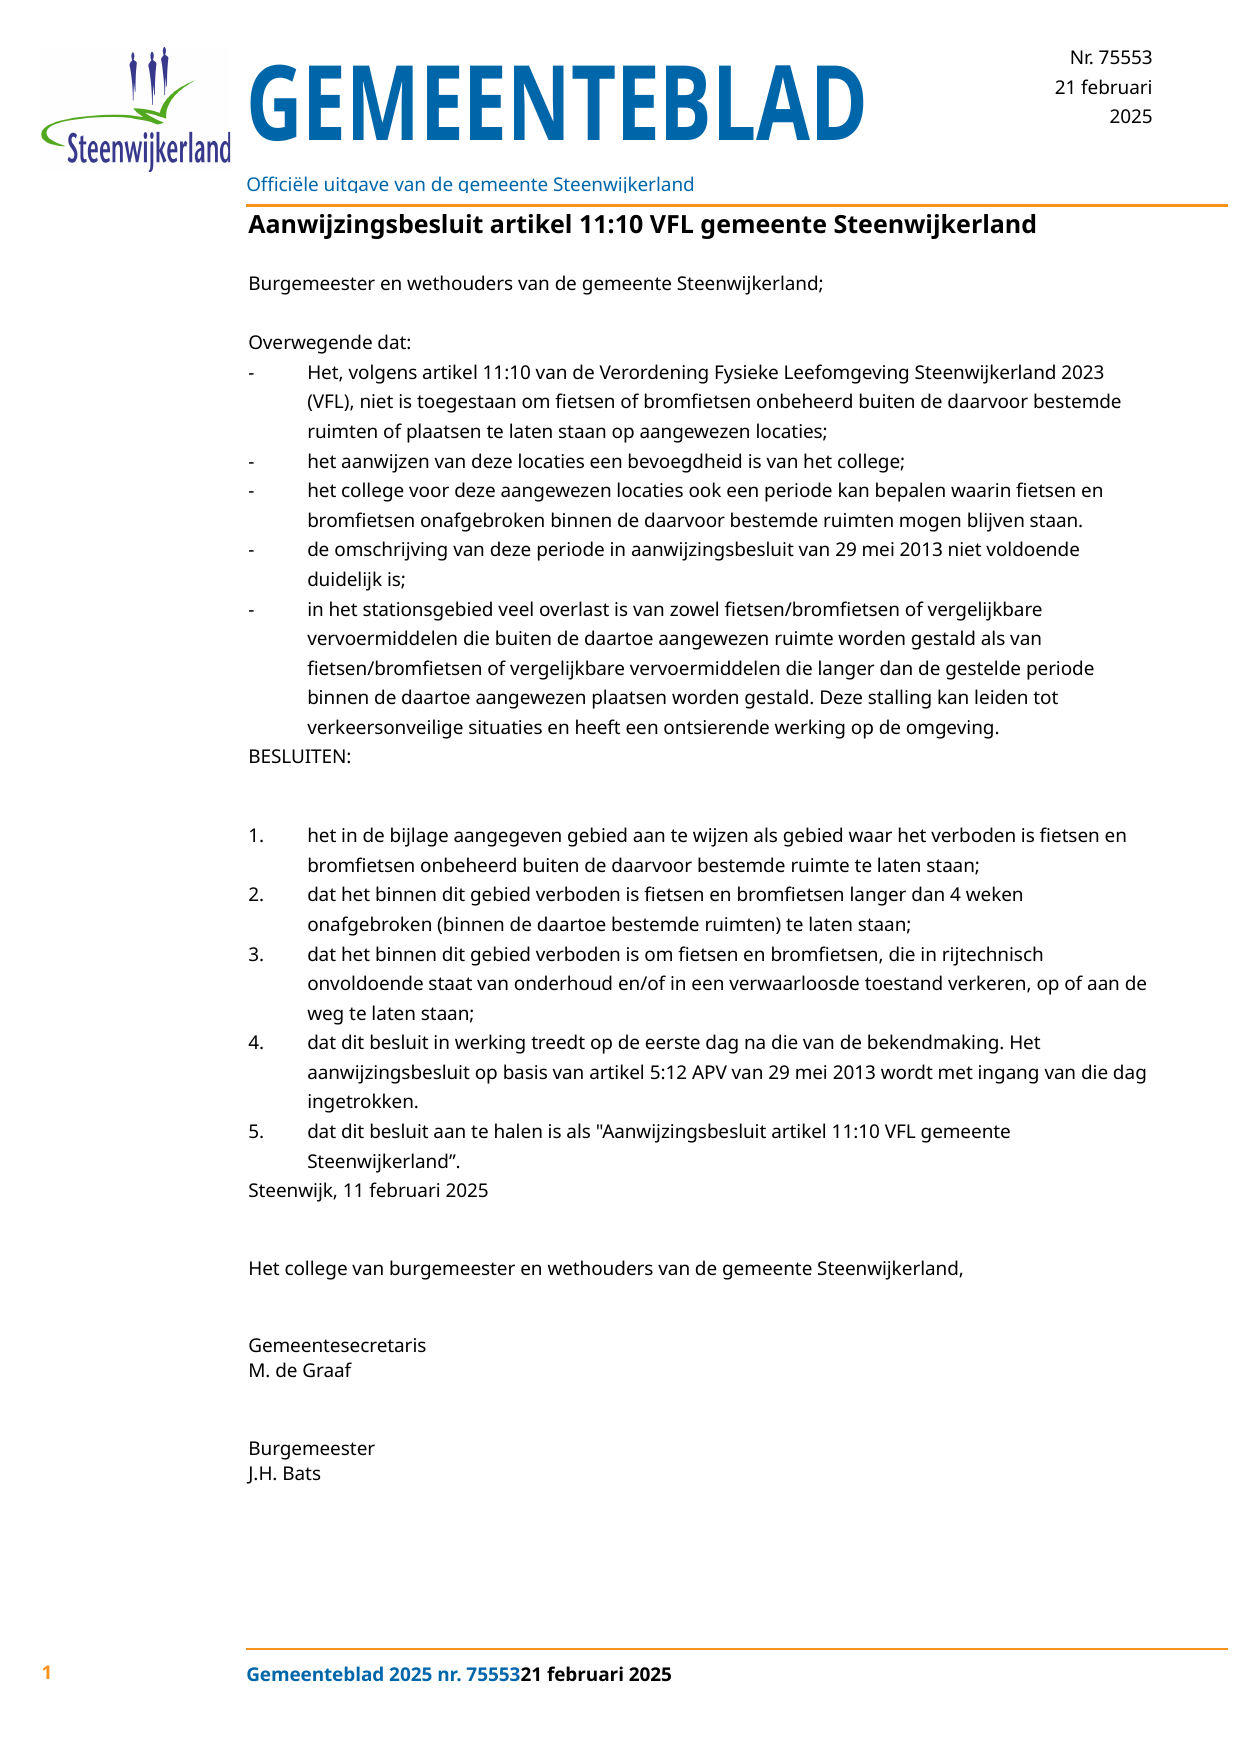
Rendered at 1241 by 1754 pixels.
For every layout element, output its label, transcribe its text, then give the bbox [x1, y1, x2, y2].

text Overwegende dat: [248, 329, 1152, 355]
text J.H. Bats [248, 1461, 1152, 1486]
text Gemeentesecretaris [248, 1332, 1152, 1358]
list dat het binnen dit gebied verboden is fietsen en bromfietsen langer dan 4 weken onafgebroken (binnen de daartoe bestemde ruimten) te laten staan; [248, 882, 1152, 937]
list dat dit besluit in werking treedt op de eerste dag na die van de bekendmaking. Het aanwijzingsbesluit op basis van artikel 5:12 APV van 29 mei 2013 wordt met ingang van die dag ingetrokken. [248, 1029, 1152, 1114]
text Steenwijk, 11 februari 2025 [248, 1177, 1152, 1203]
text Aanwijzingsbesluit artikel 11:10 VFL gemeente Steenwijkerland [248, 207, 1152, 241]
list het in de bijlage aangegeven gebied aan te wijzen als gebied waar het verboden is fietsen en bromfietsen onbeheerd buiten de daarvoor bestemde ruimte te laten staan; [248, 822, 1152, 878]
text M. de Graaf [248, 1358, 1152, 1383]
list het college voor deze aangewezen locaties ook een periode kan bepalen waarin fietsen en bromfietsen onafgebroken binnen de daarvoor bestemde ruimten mogen blijven staan. [248, 477, 1152, 533]
text Burgemeester en wethouders van de gemeente Steenwijkerland; [248, 270, 1152, 296]
list de omschrijving van deze periode in aanwijzingsbesluit van 29 mei 2013 niet voldoende duidelijk is; [248, 537, 1152, 592]
list het aanwijzen van deze locaties een bevoegdheid is van het college; [248, 448, 1152, 473]
picture [41, 47, 231, 172]
list Het, volgens artikel 11:10 van de Verordening Fysieke Leefomgeving Steenwijkerland 2023 (VFL), niet is toegestaan om fietsen of bromfietsen onbeheerd buiten de daarvoor bestemde ruimten of plaatsen te laten staan op aangewezen locaties; [248, 359, 1152, 444]
text Het college van burgemeester en wethouders van de gemeente Steenwijkerland, [248, 1255, 1152, 1280]
list dat het binnen dit gebied verboden is om fietsen en bromfietsen, die in rijtechnisch onvoldoende staat van onderhoud en/of in een verwaarloosde toestand verkeren, op of aan de weg te laten staan; [248, 941, 1152, 1026]
list dat dit besluit aan te halen is als "Aanwijzingsbesluit artikel 11:10 VFL gemeente Steenwijkerland”. [248, 1118, 1152, 1174]
list in het stationsgebied veel overlast is van zowel fietsen/bromfietsen of vergelijkbare vervoermiddelen die buiten de daartoe aangewezen ruimte worden gestald als van fietsen/bromfietsen of vergelijkbare vervoermiddelen die langer dan de gestelde periode binnen de daartoe aangewezen plaatsen worden gestald. Deze stalling kan leiden tot verkeersonveilige situaties en heeft een ontsierende werking op de omgeving. [248, 596, 1152, 740]
text Burgemeester [248, 1435, 1152, 1461]
text BESLUITEN: [248, 744, 1152, 769]
